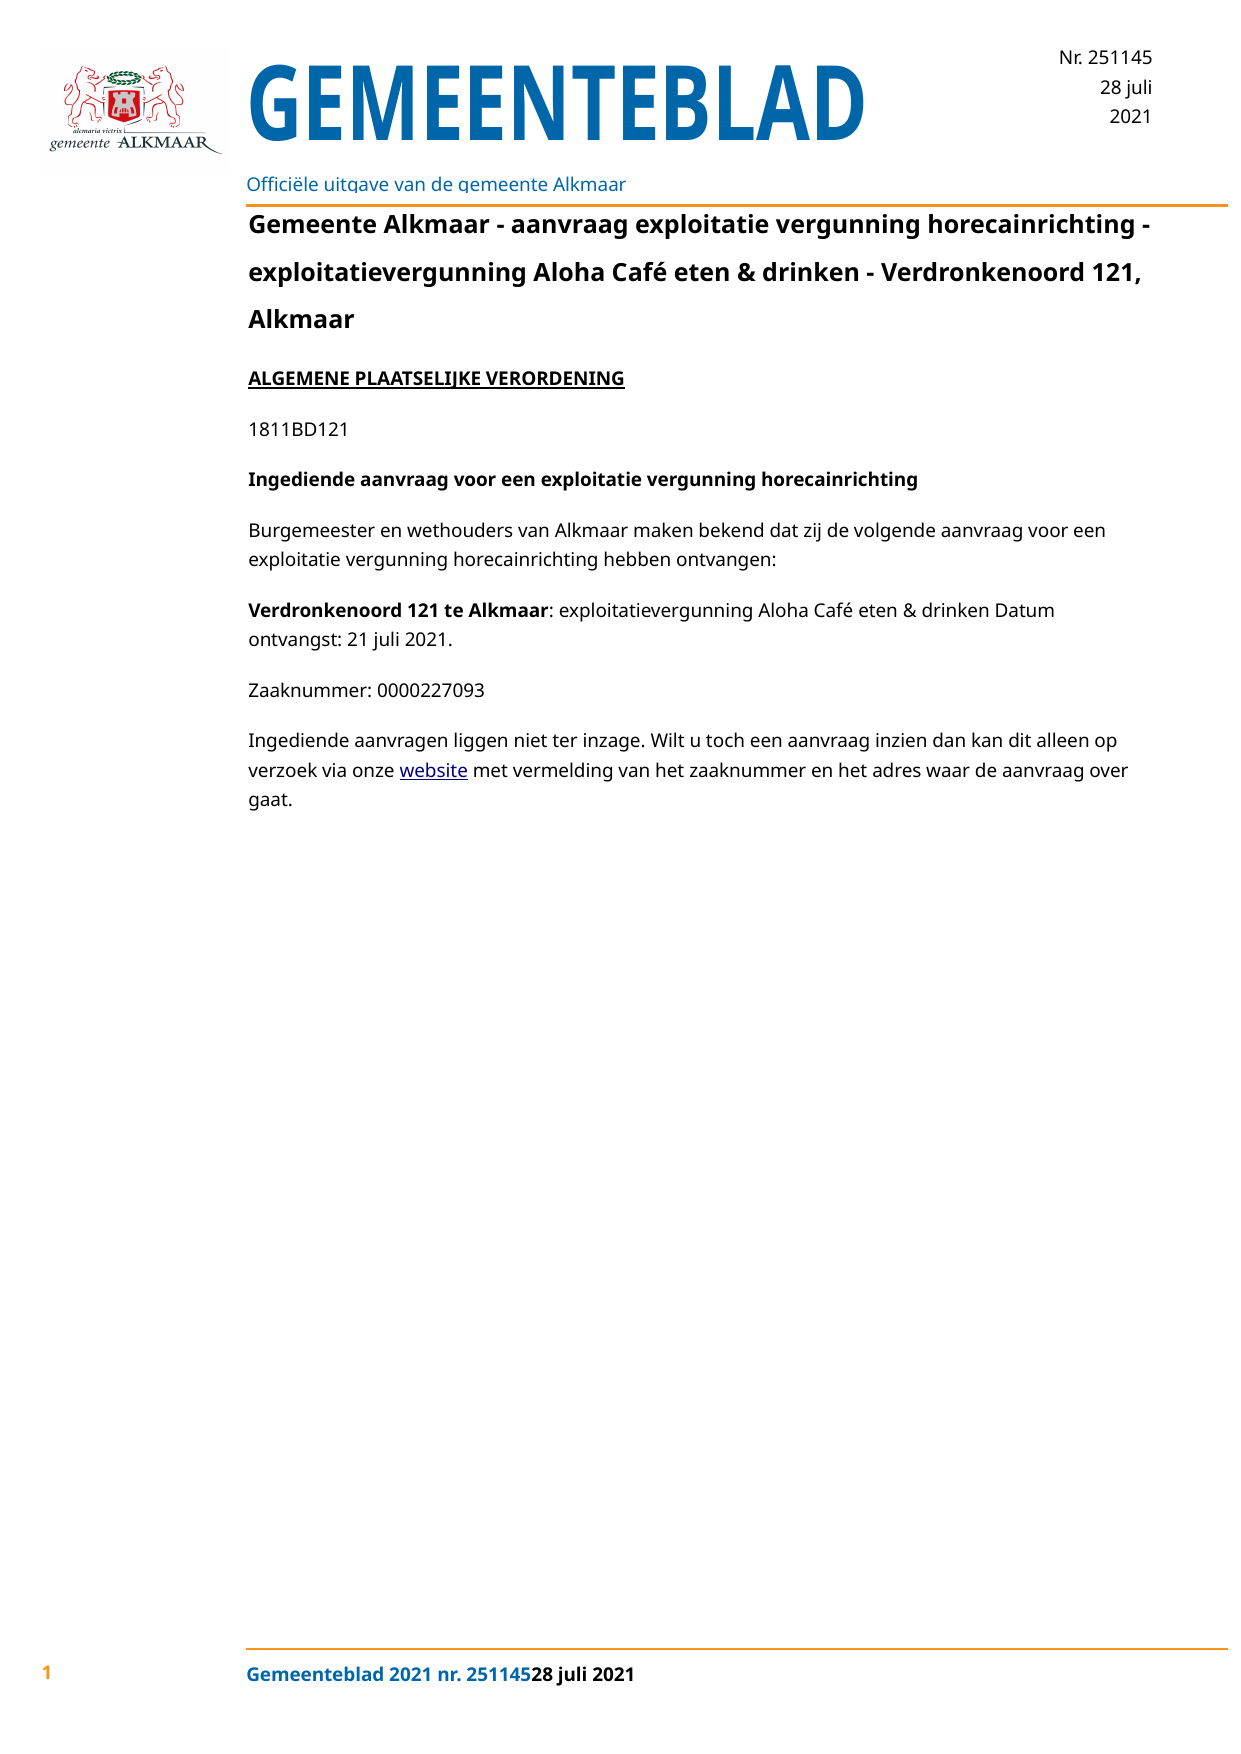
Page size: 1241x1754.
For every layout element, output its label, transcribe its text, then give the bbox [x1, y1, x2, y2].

text Burgemeester en wethouders van Alkmaar maken bekend dat zij de volgende aanvraag voor een exploitatie vergunning horecainrichting hebben ontvangen: [248, 517, 1152, 572]
text 1811BD121 [248, 416, 1152, 442]
text ALGEMENE PLAATSELIJKE VERORDENING [248, 366, 1152, 391]
picture [41, 47, 231, 172]
text Ingediende aanvragen liggen niet ter inzage. Wilt u toch een aanvraag inzien dan kan dit alleen op verzoek via onze website met vermelding van het zaaknummer en het adres waar de aanvraag over gaat. [248, 727, 1152, 812]
text Verdronkenoord 121 te Alkmaar: exploitatievergunning Aloha Café eten & drinken Datum ontvangst: 21 juli 2021. [248, 597, 1152, 652]
text Ingediende aanvraag voor een exploitatie vergunning horecainrichting [248, 466, 1152, 492]
text Zaaknummer: 0000227093 [248, 677, 1152, 702]
text Gemeente Alkmaar - aanvraag exploitatie vergunning horecainrichting - exploitatievergunning Aloha Café eten & drinken - Verdronkenoord 121, Alkmaar [248, 207, 1152, 336]
